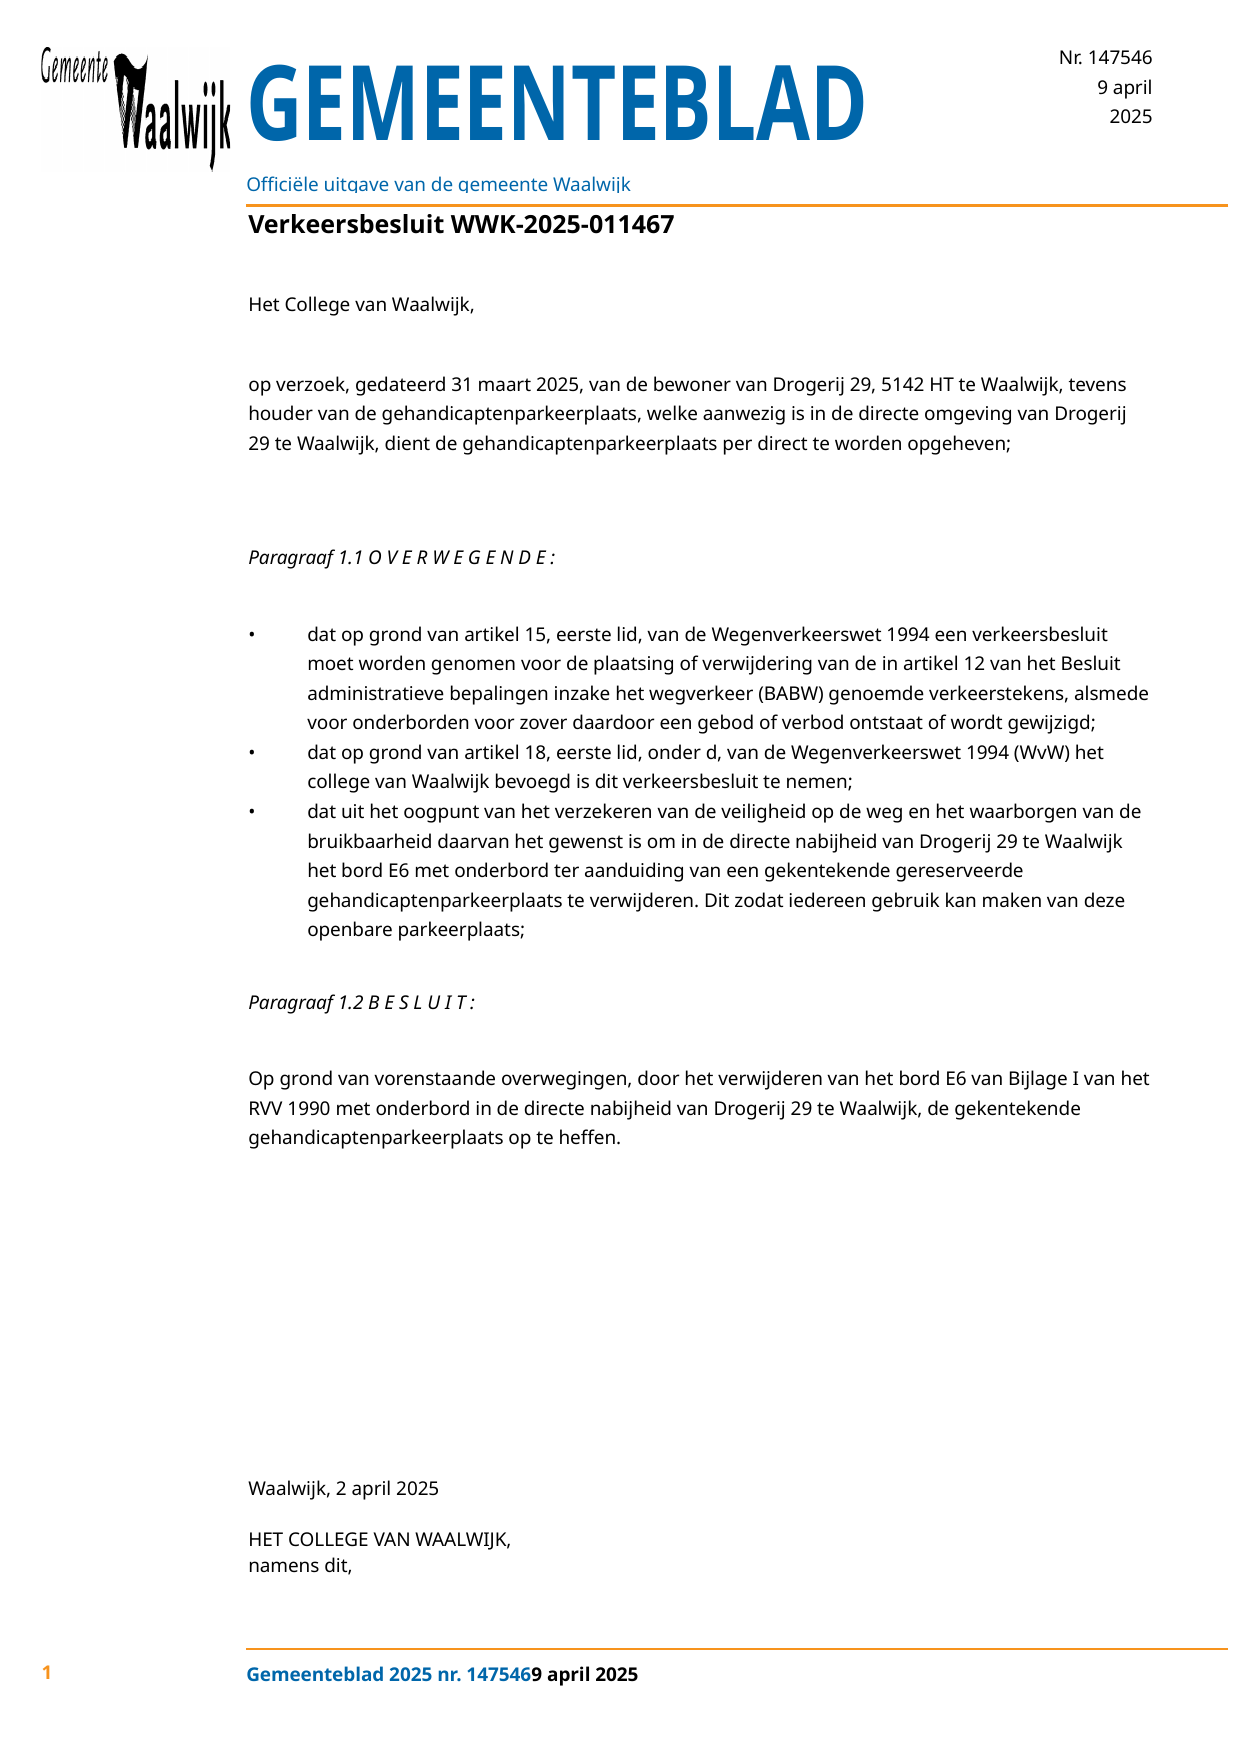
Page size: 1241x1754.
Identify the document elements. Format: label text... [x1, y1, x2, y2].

text Paragraaf 1.2 B E S L U I T : [248, 989, 1152, 1015]
text namens dit, [248, 1552, 1152, 1578]
text Op grond van vorenstaande overwegingen, door het verwijderen van het bord E6 van Bijlage I van het RVV 1990 met onderbord in de directe nabijheid van Drogerij 29 te Waalwijk, de gekentekende gehandicaptenparkeerplaats op te heffen. [248, 1065, 1152, 1150]
text op verzoek, gedateerd 31 maart 2025, van de bewoner van Drogerij 29, 5142 HT te Waalwijk, tevens houder van de gehandicaptenparkeerplaats, welke aanwezig is in de directe omgeving van Drogerij 29 te Waalwijk, dient de gehandicaptenparkeerplaats per direct te worden opgeheven; [248, 371, 1152, 456]
list dat uit het oogpunt van het verzekeren van de veiligheid op de weg en het waarborgen van de bruikbaarheid daarvan het gewenst is om in de directe nabijheid van Drogerij 29 te Waalwijk het bord E6 met onderbord ter aanduiding van een gekentekende gereserveerde gehandicaptenparkeerplaats te verwijderen. Dit zodat iedereen gebruik kan maken van deze openbare parkeerplaats; [248, 798, 1152, 942]
text Verkeersbesluit WWK-2025-011467 [248, 207, 1152, 241]
text Het College van Waalwijk, [248, 291, 1152, 317]
text HET COLLEGE VAN WAALWIJK, [248, 1526, 1152, 1552]
text Paragraaf 1.1 O V E R W E G E N D E : [248, 544, 1152, 570]
text Waalwijk, 2 april 2025 [248, 1475, 1152, 1501]
list dat op grond van artikel 15, eerste lid, van de Wegenverkeerswet 1994 een verkeersbesluit moet worden genomen voor de plaatsing of verwijdering van de in artikel 12 van het Besluit administratieve bepalingen inzake het wegverkeer (BABW) genoemde verkeerstekens, alsmede voor onderborden voor zover daardoor een gebod of verbod ontstaat of wordt gewijzigd; [248, 621, 1152, 735]
picture [41, 47, 231, 172]
list dat op grond van artikel 18, eerste lid, onder d, van de Wegenverkeerswet 1994 (WvW) het college van Waalwijk bevoegd is dit verkeersbesluit te nemen; [248, 739, 1152, 794]
